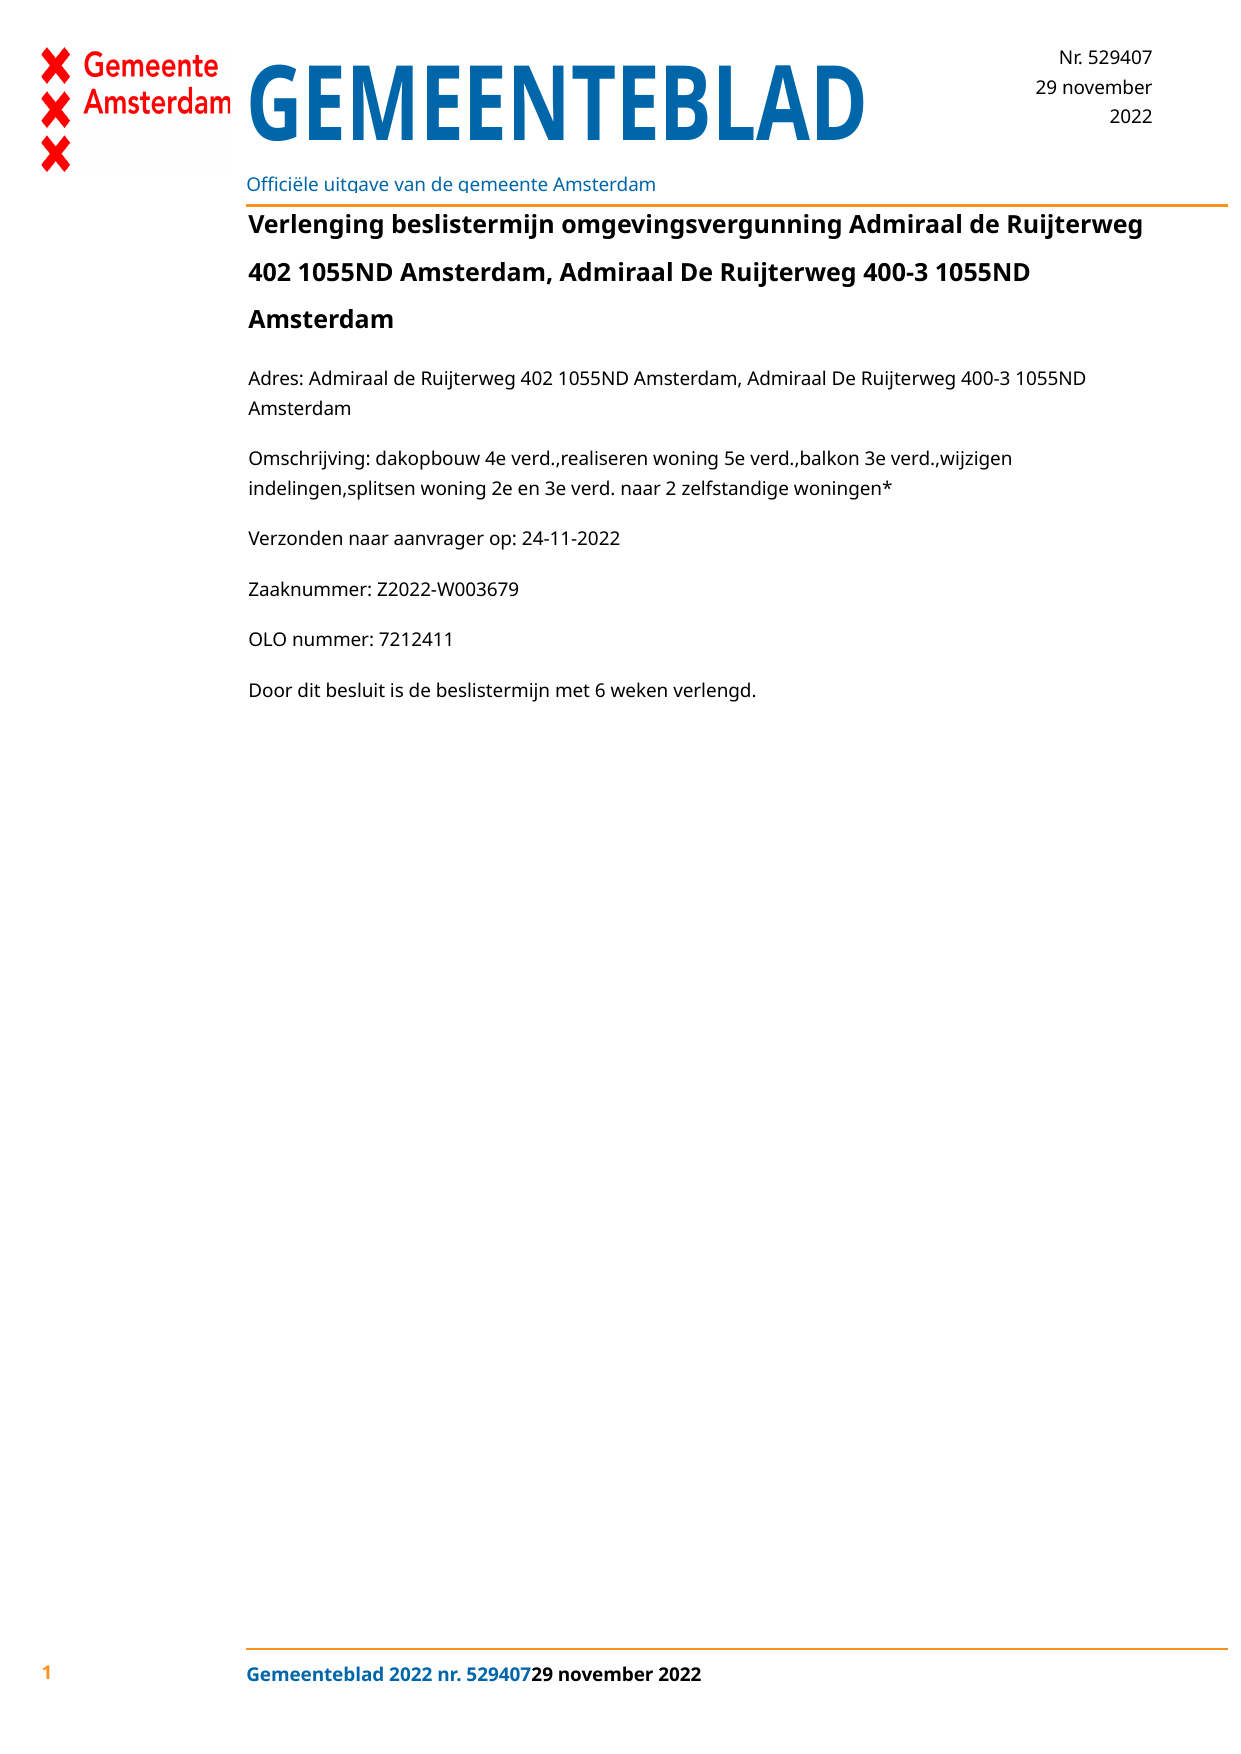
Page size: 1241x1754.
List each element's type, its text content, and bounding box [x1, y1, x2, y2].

text Verzonden naar aanvrager op: 24-11-2022 [248, 526, 1152, 551]
text Verlenging beslistermijn omgevingsvergunning Admiraal de Ruijterweg 402 1055ND Amsterdam, Admiraal De Ruijterweg 400-3 1055ND Amsterdam [248, 207, 1152, 336]
text Adres: Admiraal de Ruijterweg 402 1055ND Amsterdam, Admiraal De Ruijterweg 400-3 1055ND Amsterdam [248, 366, 1152, 421]
text Door dit besluit is de beslistermijn met 6 weken verlengd. [248, 677, 1152, 702]
text Omschrijving: dakopbouw 4e verd.,realiseren woning 5e verd.,balkon 3e verd.,wijzigen indelingen,splitsen woning 2e en 3e verd. naar 2 zelfstandige woningen* [248, 446, 1152, 501]
text OLO nummer: 7212411 [248, 626, 1152, 652]
picture [41, 47, 231, 172]
text Zaaknummer: Z2022-W003679 [248, 576, 1152, 602]
